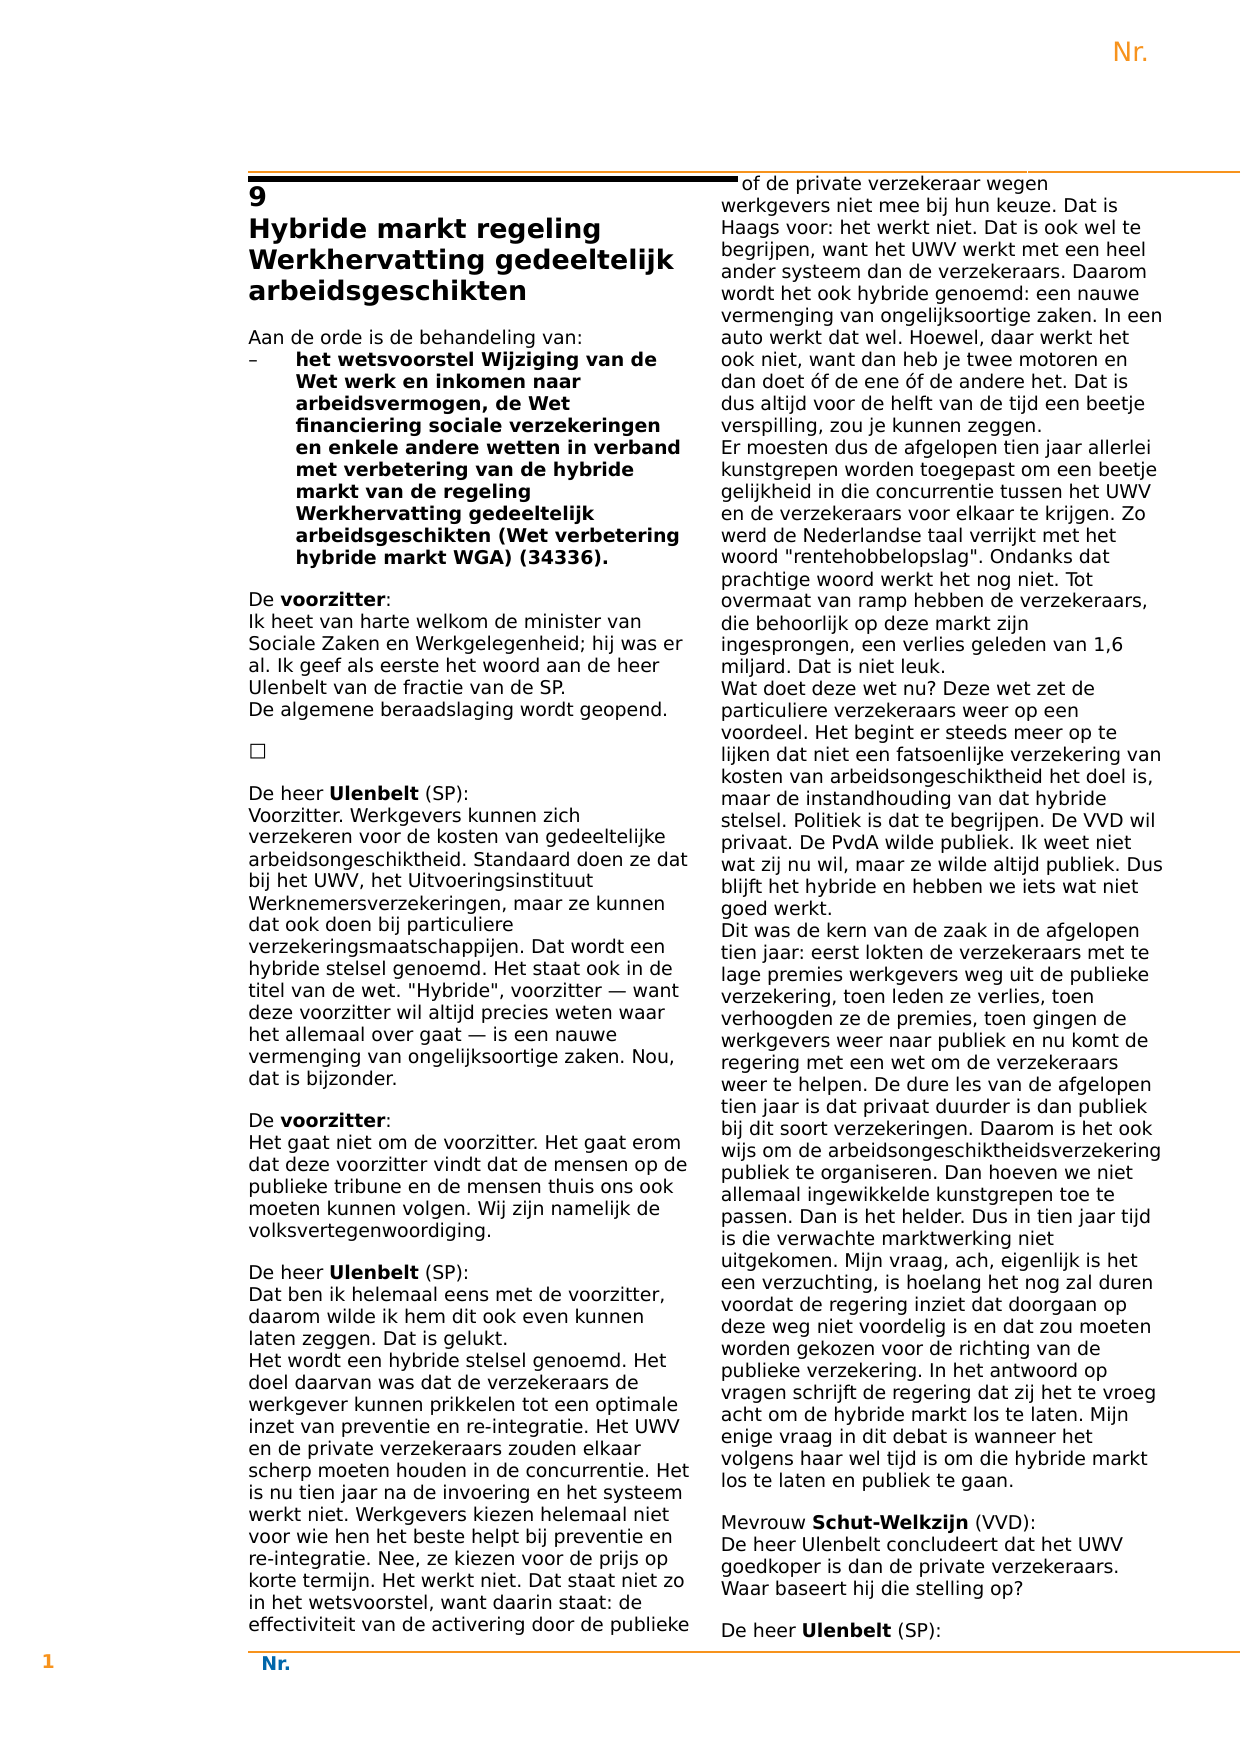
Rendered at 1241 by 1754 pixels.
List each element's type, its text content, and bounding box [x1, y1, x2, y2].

text Ik heet van harte welkom de minister van Sociale Zaken en Werkgelegenheid; hij was er al. Ik geef als eerste het woord aan de heer Ulenbelt van de fractie van de SP. [248, 611, 691, 698]
text De heer Ulenbelt (SP): [248, 1262, 691, 1284]
text Dat ben ik helemaal eens met de voorzitter, daarom wilde ik hem dit ook even kunnen laten zeggen. Dat is gelukt. [248, 1284, 691, 1350]
text De algemene beraadslaging wordt geopend. [248, 698, 691, 721]
text ⬜ [248, 741, 691, 762]
text Voorzitter. Werkgevers kunnen zich verzekeren voor de kosten van gedeeltelijke arbeidsongeschiktheid. Standaard doen ze dat bij het UWV, het Uitvoeringsinstituut Werknemersverzekeringen, maar ze kunnen dat ook doen bij particuliere verzekeringsmaatschappijen. Dat wordt een hybride stelsel genoemd. Het staat ook in de titel van de wet. "Hybride", voorzitter — want deze voorzitter wil altijd precies weten waar het allemaal over gaat — is een nauwe vermenging van ongelijksoortige zaken. Nou, dat is bijzonder. [248, 804, 691, 1090]
text Mevrouw Schut-Welkzijn (VVD): [721, 1512, 1163, 1533]
text De heer Ulenbelt (SP): [248, 782, 691, 804]
text Het wordt een hybride stelsel genoemd. Het doel daarvan was dat de verzekeraars de werkgever kunnen prikkelen tot een optimale inzet van preventie en re-integratie. Het UWV en de private verzekeraars zouden elkaar scherp moeten houden in de concurrentie. Het is nu tien jaar na de invoering en het systeem werkt niet. Werkgevers kiezen helemaal niet voor wie hen het beste helpt bij preventie en re-integratie. Nee, ze kiezen voor de prijs op korte termijn. Het werkt niet. Dat staat niet zo in het wetsvoorstel, want daarin staat: de effectiviteit van de activering door de publieke [248, 1350, 691, 1636]
text De heer Ulenbelt concludeert dat het UWV goedkoper is dan de private verzekeraars. Waar baseert hij die stelling op? [721, 1533, 1163, 1599]
list het wetsvoorstel Wijziging van de Wet werk en inkomen naar arbeidsvermogen, de Wet financiering sociale verzekeringen en enkele andere wetten in verband met verbetering van de hybride markt van de regeling Werkhervatting gedeeltelijk arbeidsgeschikten (Wet verbetering hybride markt WGA) (34336). [248, 349, 691, 569]
text Dit was de kern van de zaak in de afgelopen tien jaar: eerst lokten de verzekeraars met te lage premies werkgevers weg uit de publieke verzekering, toen leden ze verlies, toen verhoogden ze de premies, toen gingen de werkgevers weer naar publiek en nu komt de regering met een wet om de verzekeraars weer te helpen. De dure les van de afgelopen tien jaar is dat privaat duurder is dan publiek bij dit soort verzekeringen. Daarom is het ook wijs om de arbeidsongeschiktheidsverzekering publiek te organiseren. Dan hoeven we niet allemaal ingewikkelde kunstgrepen toe te passen. Dan is het helder. Dus in tien jaar tijd is die verwachte marktwerking niet uitgekomen. Mijn vraag, ach, eigenlijk is het een verzuchting, is hoelang het nog zal duren voordat de regering inziet dat doorgaan op deze weg niet voordelig is en dat zou moeten worden gekozen voor de richting van de publieke verzekering. In het antwoord op vragen schrijft de regering dat zij het te vroeg acht om de hybride markt los te laten. Mijn enige vraag in dit debat is wanneer het volgens haar wel tijd is om die hybride markt los te laten en publiek te gaan. [721, 920, 1163, 1492]
text De voorzitter: [248, 589, 691, 611]
text Aan de orde is de behandeling van: [248, 327, 691, 349]
text Wat doet deze wet nu? Deze wet zet de particuliere verzekeraars weer op een voordeel. Het begint er steeds meer op te lijken dat niet een fatsoenlijke verzekering van kosten van arbeidsongeschiktheid het doel is, maar de instandhouding van dat hybride stelsel. Politiek is dat te begrijpen. De VVD wil privaat. De PvdA wilde publiek. Ik weet niet wat zij nu wil, maar ze wilde altijd publiek. Dus blijft het hybride en hebben we iets wat niet goed werkt. [721, 678, 1163, 920]
title 9 Hybride markt regeling Werkhervatting gedeeltelijk arbeidsgeschikten [248, 182, 691, 307]
text Het gaat niet om de voorzitter. Het gaat erom dat deze voorzitter vindt dat de mensen op de publieke tribune en de mensen thuis ons ook moeten kunnen volgen. Wij zijn namelijk de volksvertegenwoordiging. [248, 1132, 691, 1242]
text De heer Ulenbelt (SP): [721, 1619, 1163, 1641]
text De voorzitter: [248, 1110, 691, 1132]
text of de private verzekeraar wegen werkgevers niet mee bij hun keuze. Dat is Haags voor: het werkt niet. Dat is ook wel te begrijpen, want het UWV werkt met een heel ander systeem dan de verzekeraars. Daarom wordt het ook hybride genoemd: een nauwe vermenging van ongelijksoortige zaken. In een auto werkt dat wel. Hoewel, daar werkt het ook niet, want dan heb je twee motoren en dan doet óf de ene óf de andere het. Dat is dus altijd voor de helft van de tijd een beetje verspilling, zou je kunnen zeggen. [721, 173, 1163, 437]
text Er moesten dus de afgelopen tien jaar allerlei kunstgrepen worden toegepast om een beetje gelijkheid in die concurrentie tussen het UWV en de verzekeraars voor elkaar te krijgen. Zo werd de Nederlandse taal verrijkt met het woord "rentehobbelopslag". Ondanks dat prachtige woord werkt het nog niet. Tot overmaat van ramp hebben de verzekeraars, die behoorlijk op deze markt zijn ingesprongen, een verlies geleden van 1,6 miljard. Dat is niet leuk. [721, 437, 1163, 678]
